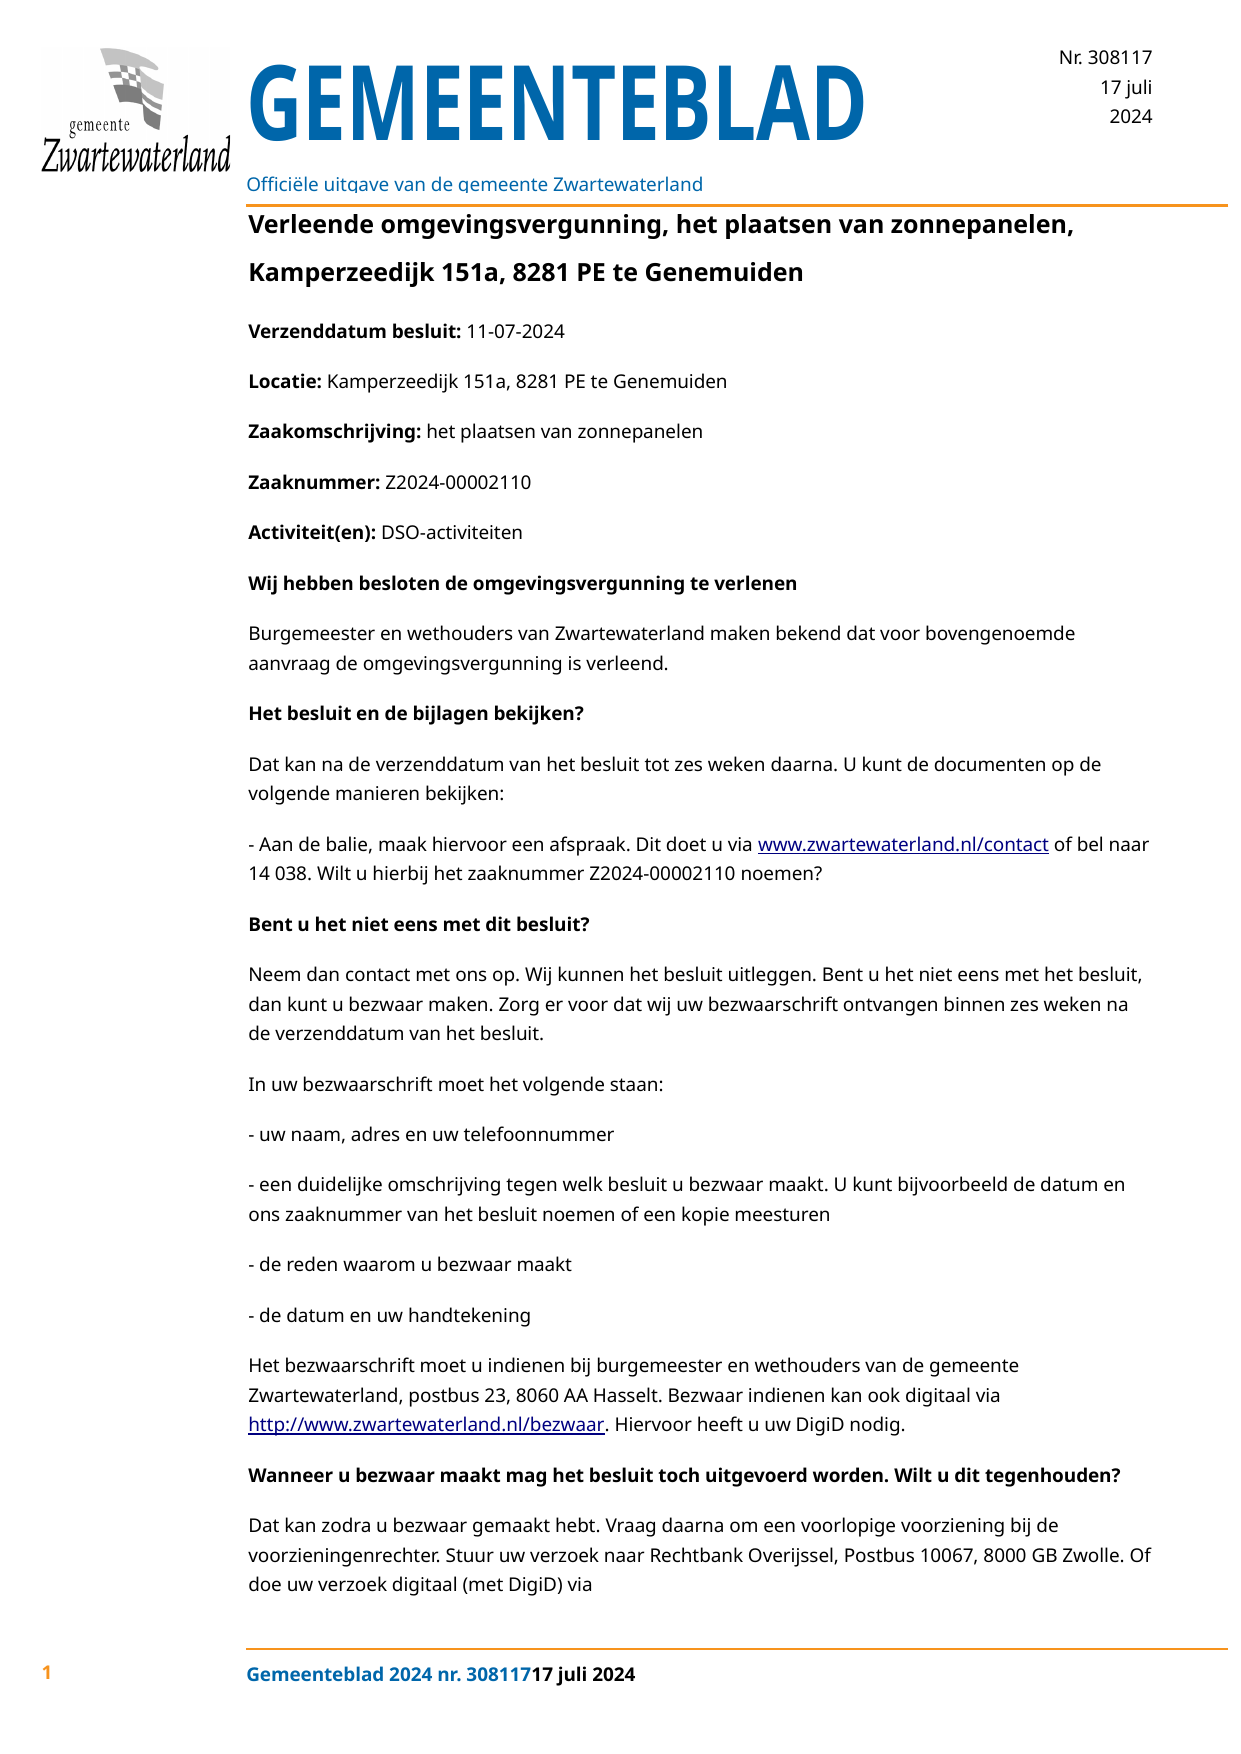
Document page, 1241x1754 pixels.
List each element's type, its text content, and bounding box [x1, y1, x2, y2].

text Zaaknummer: Z2024-00002110 [248, 469, 1152, 495]
text In uw bezwaarschrift moet het volgende staan: [248, 1071, 1152, 1097]
text Dat kan na de verzenddatum van het besluit tot zes weken daarna. U kunt de documenten op de volgende manieren bekijken: [248, 751, 1152, 806]
text Activiteit(en): DSO-activiteiten [248, 519, 1152, 545]
text Verleende omgevingsvergunning, het plaatsen van zonnepanelen, Kamperzeedijk 151a, 8281 PE te Genemuiden [248, 207, 1152, 288]
text - de datum en uw handtekening [248, 1302, 1152, 1328]
text Wij hebben besloten de omgevingsvergunning te verlenen [248, 570, 1152, 596]
text Het besluit en de bijlagen bekijken? [248, 700, 1152, 726]
text Zaakomschrijving: het plaatsen van zonnepanelen [248, 419, 1152, 444]
text - de reden waarom u bezwaar maakt [248, 1252, 1152, 1277]
text Burgemeester en wethouders van Zwartewaterland maken bekend dat voor bovengenoemde aanvraag de omgevingsvergunning is verleend. [248, 620, 1152, 676]
text Locatie: Kamperzeedijk 151a, 8281 PE te Genemuiden [248, 368, 1152, 394]
text - een duidelijke omschrijving tegen welk besluit u bezwaar maakt. U kunt bijvoorbeeld de datum en ons zaaknummer van het besluit noemen of een kopie meesturen [248, 1172, 1152, 1227]
text Verzenddatum besluit: 11-07-2024 [248, 318, 1152, 344]
text - uw naam, adres en uw telefoonnummer [248, 1121, 1152, 1147]
picture [41, 47, 231, 172]
text - Aan de balie, maak hiervoor een afspraak. Dit doet u via www.zwartewaterland.nl/contact of bel naar 14 038. Wilt u hierbij het zaaknummer Z2024-00002110 noemen? [248, 831, 1152, 886]
text Bent u het niet eens met dit besluit? [248, 911, 1152, 937]
text Neem dan contact met ons op. Wij kunnen het besluit uitleggen. Bent u het niet eens met het besluit, dan kunt u bezwaar maken. Zorg er voor dat wij uw bezwaarschrift ontvangen binnen zes weken na de verzenddatum van het besluit. [248, 961, 1152, 1046]
text Het bezwaarschrift moet u indienen bij burgemeester en wethouders van de gemeente Zwartewaterland, postbus 23, 8060 AA Hasselt. Bezwaar indienen kan ook digitaal via http://www.zwartewaterland.nl/bezwaar. Hiervoor heeft u uw DigiD nodig. [248, 1352, 1152, 1437]
text Wanneer u bezwaar maakt mag het besluit toch uitgevoerd worden. Wilt u dit tegenhouden? [248, 1462, 1152, 1488]
text Dat kan zodra u bezwaar gemaakt hebt. Vraag daarna om een voorlopige voorziening bij de voorzieningenrechter. Stuur uw verzoek naar Rechtbank Overijssel, Postbus 10067, 8000 GB Zwolle. Of doe uw verzoek digitaal (met DigiD) via [248, 1512, 1152, 1597]
